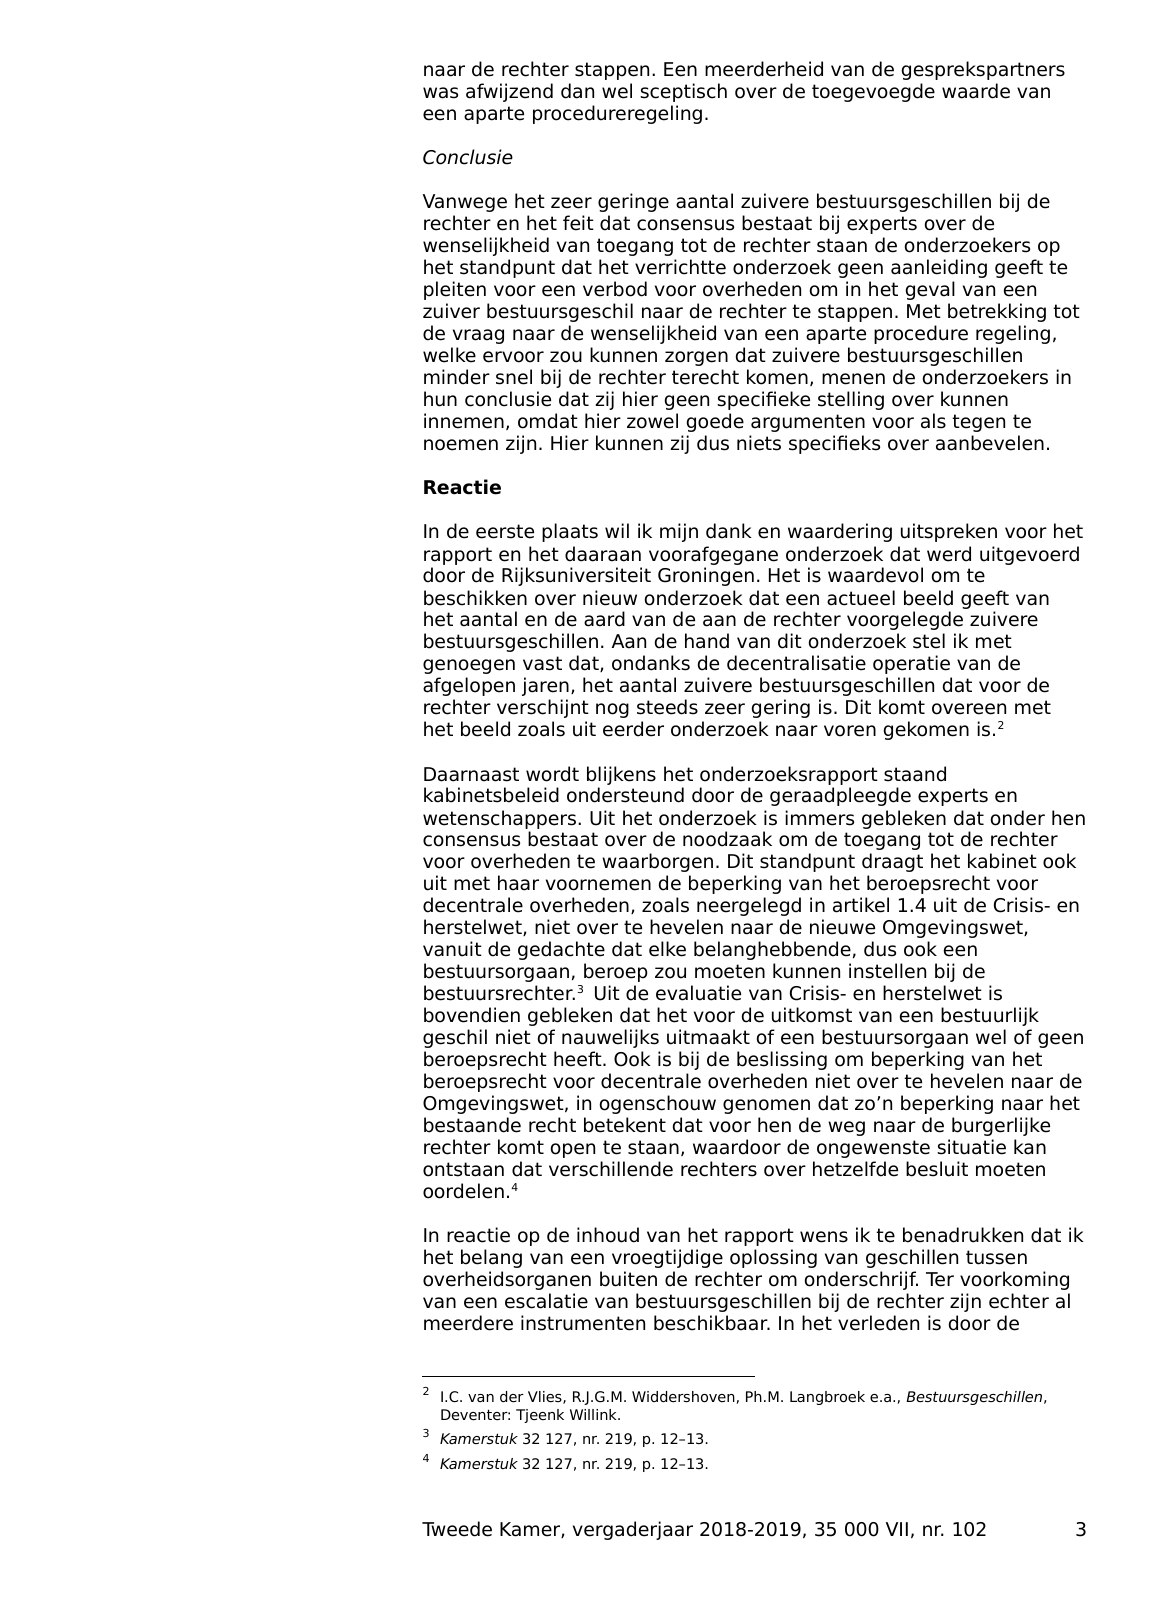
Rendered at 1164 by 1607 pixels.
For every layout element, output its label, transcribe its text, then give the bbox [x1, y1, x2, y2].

text Kamerstuk 32 127, nr. 219, p. 12–13. [422, 1452, 1087, 1474]
text Daarnaast wordt blijkens het onderzoeksrapport staand kabinetsbeleid ondersteund door de geraadpleegde experts en wetenschappers. Uit het onderzoek is immers gebleken dat onder hen consensus bestaat over de noodzaak om de toegang tot de rechter voor overheden te waarborgen. Dit standpunt draagt het kabinet ook uit met haar voornemen de beperking van het beroepsrecht voor decentrale overheden, zoals neergelegd in artikel 1.4 uit de Crisis- en herstelwet, niet over te hevelen naar de nieuwe Omgevingswet, vanuit de gedachte dat elke belanghebbende, dus ook een bestuursorgaan, beroep zou moeten kunnen instellen bij de bestuursrechter. Uit de evaluatie van Crisis- en herstelwet is bovendien gebleken dat het voor de uitkomst van een bestuurlijk geschil niet of nauwelijks uitmaakt of een bestuursorgaan wel of geen beroepsrecht heeft. Ook is bij de beslissing om beperking van het beroepsrecht voor decentrale overheden niet over te hevelen naar de Omgevingswet, in ogenschouw genomen dat zo’n beperking naar het bestaande recht betekent dat voor hen de weg naar de burgerlijke rechter komt open te staan, waardoor de ongewenste situatie kan ontstaan dat verschillende rechters over hetzelfde besluit moeten oordelen. [422, 763, 1087, 1203]
text In de eerste plaats wil ik mijn dank en waardering uitspreken voor het rapport en het daaraan voorafgegane onderzoek dat werd uitgevoerd door de Rijksuniversiteit Groningen. Het is waardevol om te beschikken over nieuw onderzoek dat een actueel beeld geeft van het aantal en de aard van de aan de rechter voorgelegde zuivere bestuursgeschillen. Aan de hand van dit onderzoek stel ik met genoegen vast dat, ondanks de decentralisatie operatie van de afgelopen jaren, het aantal zuivere bestuursgeschillen dat voor de rechter verschijnt nog steeds zeer gering is. Dit komt overeen met het beeld zoals uit eerder onderzoek naar voren gekomen is. [422, 521, 1087, 741]
text In reactie op de inhoud van het rapport wens ik te benadrukken dat ik het belang van een vroegtijdige oplossing van geschillen tussen overheidsorganen buiten de rechter om onderschrijf. Ter voorkoming van een escalatie van bestuursgeschillen bij de rechter zijn echter al meerdere instrumenten beschikbaar. In het verleden is door de [422, 1225, 1087, 1335]
text naar de rechter stappen. Een meerderheid van de gesprekspartners was afwijzend dan wel sceptisch over de toegevoegde waarde van een aparte procedureregeling. [422, 59, 1087, 125]
subtitle Reactie [422, 477, 1087, 499]
text Vanwege het zeer geringe aantal zuivere bestuursgeschillen bij de rechter en het feit dat consensus bestaat bij experts over de wenselijkheid van toegang tot de rechter staan de onderzoekers op het standpunt dat het verrichtte onderzoek geen aanleiding geeft te pleiten voor een verbod voor overheden om in het geval van een zuiver bestuursgeschil naar de rechter te stappen. Met betrekking tot de vraag naar de wenselijkheid van een aparte procedure regeling, welke ervoor zou kunnen zorgen dat zuivere bestuursgeschillen minder snel bij de rechter terecht komen, menen de onderzoekers in hun conclusie dat zij hier geen specifieke stelling over kunnen innemen, omdat hier zowel goede argumenten voor als tegen te noemen zijn. Hier kunnen zij dus niets specifieks over aanbevelen. [422, 191, 1087, 455]
text Kamerstuk 32 127, nr. 219, p. 12–13. [422, 1427, 1087, 1449]
text I.C. van der Vlies, R.J.G.M. Widdershoven, Ph.M. Langbroek e.a., Bestuursgeschillen, Deventer: Tjeenk Willink. [422, 1385, 1087, 1424]
subtitle Conclusie [422, 147, 1087, 169]
